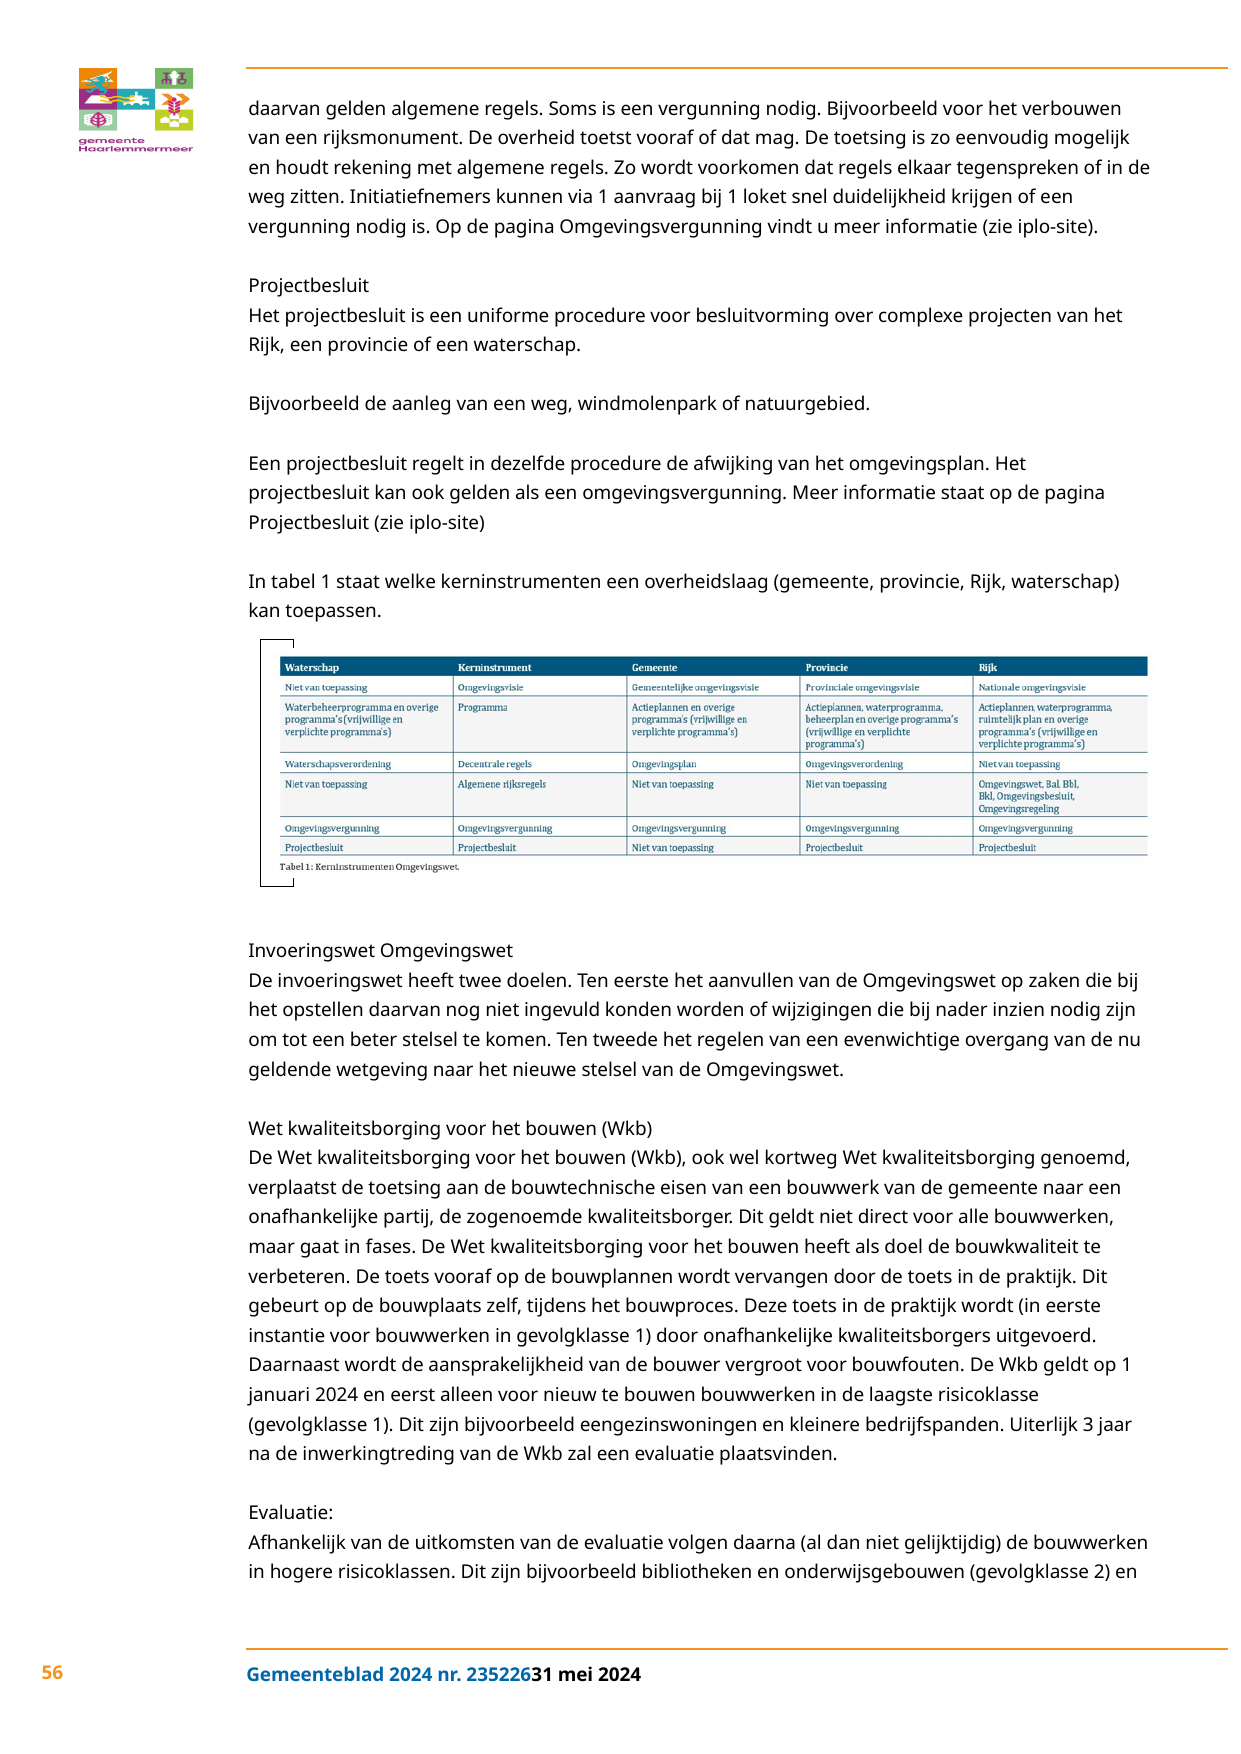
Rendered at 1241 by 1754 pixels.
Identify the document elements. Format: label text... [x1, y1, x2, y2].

text De invoeringswet heeft twee doelen. Ten eerste het aanvullen van de Omgevingswet op zaken die bij het opstellen daarvan nog niet ingevuld konden worden of wijzigingen die bij nader inzien nodig zijn om tot een beter stelsel te komen. Ten tweede het regelen van een evenwichtige overgang van de nu geldende wetgeving naar het nieuwe stelsel van de Omgevingswet. [248, 967, 1152, 1082]
text Bijvoorbeeld de aanleg van een weg, windmolenpark of natuurgebied. [248, 391, 1152, 416]
text Invoeringswet Omgevingswet [248, 937, 1152, 963]
picture [268, 648, 1173, 878]
text Afhankelijk van de uitkomsten van de evaluatie volgen daarna (al dan niet gelijktijdig) de bouwwerken in hogere risicoklassen. Dit zijn bijvoorbeeld bibliotheken en onderwijsgebouwen (gevolgklasse 2) en [248, 1529, 1152, 1584]
text Het projectbesluit is een uniforme procedure voor besluitvorming over complexe projecten van het Rijk, een provincie of een waterschap. [248, 302, 1152, 357]
text Evaluatie: [248, 1499, 1152, 1525]
text Een projectbesluit regelt in dezelfde procedure de afwijking van het omgevingsplan. Het projectbesluit kan ook gelden als een omgevingsvergunning. Meer informatie staat op de pagina Projectbesluit (zie iplo-site) [248, 450, 1152, 535]
text daarvan gelden algemene regels. Soms is een vergunning nodig. Bijvoorbeeld voor het verbouwen van een rijksmonument. De overheid toetst vooraf of dat mag. De toetsing is zo eenvoudig mogelijk en houdt rekening met algemene regels. Zo wordt voorkomen dat regels elkaar tegenspreken of in de weg zitten. Initiatiefnemers kunnen via 1 aanvraag bij 1 loket snel duidelijkheid krijgen of een vergunning nodig is. Op de pagina Omgevingsvergunning vindt u meer informatie (zie iplo-site). [248, 95, 1152, 239]
text Wet kwaliteitsborging voor het bouwen (Wkb) [248, 1115, 1152, 1141]
text In tabel 1 staat welke kerninstrumenten een overheidslaag (gemeente, provincie, Rijk, waterschap) kan toepassen. [248, 568, 1152, 623]
text Projectbesluit [248, 272, 1152, 298]
picture [41, 47, 231, 172]
text De Wet kwaliteitsborging voor het bouwen (Wkb), ook wel kortweg Wet kwaliteitsborging genoemd, verplaatst de toetsing aan de bouwtechnische eisen van een bouwwerk van de gemeente naar een onafhankelijke partij, de zogenoemde kwaliteitsborger. Dit geldt niet direct voor alle bouwwerken, maar gaat in fases. De Wet kwaliteitsborging voor het bouwen heeft als doel de bouwkwaliteit te verbeteren. De toets vooraf op de bouwplannen wordt vervangen door de toets in de praktijk. Dit gebeurt op de bouwplaats zelf, tijdens het bouwproces. Deze toets in de praktijk wordt (in eerste instantie voor bouwwerken in gevolgklasse 1) door onafhankelijke kwaliteitsborgers uitgevoerd. Daarnaast wordt de aansprakelijkheid van de bouwer vergroot voor bouwfouten. De Wkb geldt op 1 januari 2024 en eerst alleen voor nieuw te bouwen bouwwerken in de laagste risicoklasse (gevolgklasse 1). Dit zijn bijvoorbeeld eengezinswoningen en kleinere bedrijfspanden. Uiterlijk 3 jaar na de inwerkingtreding van de Wkb zal een evaluatie plaatsvinden. [248, 1144, 1152, 1466]
